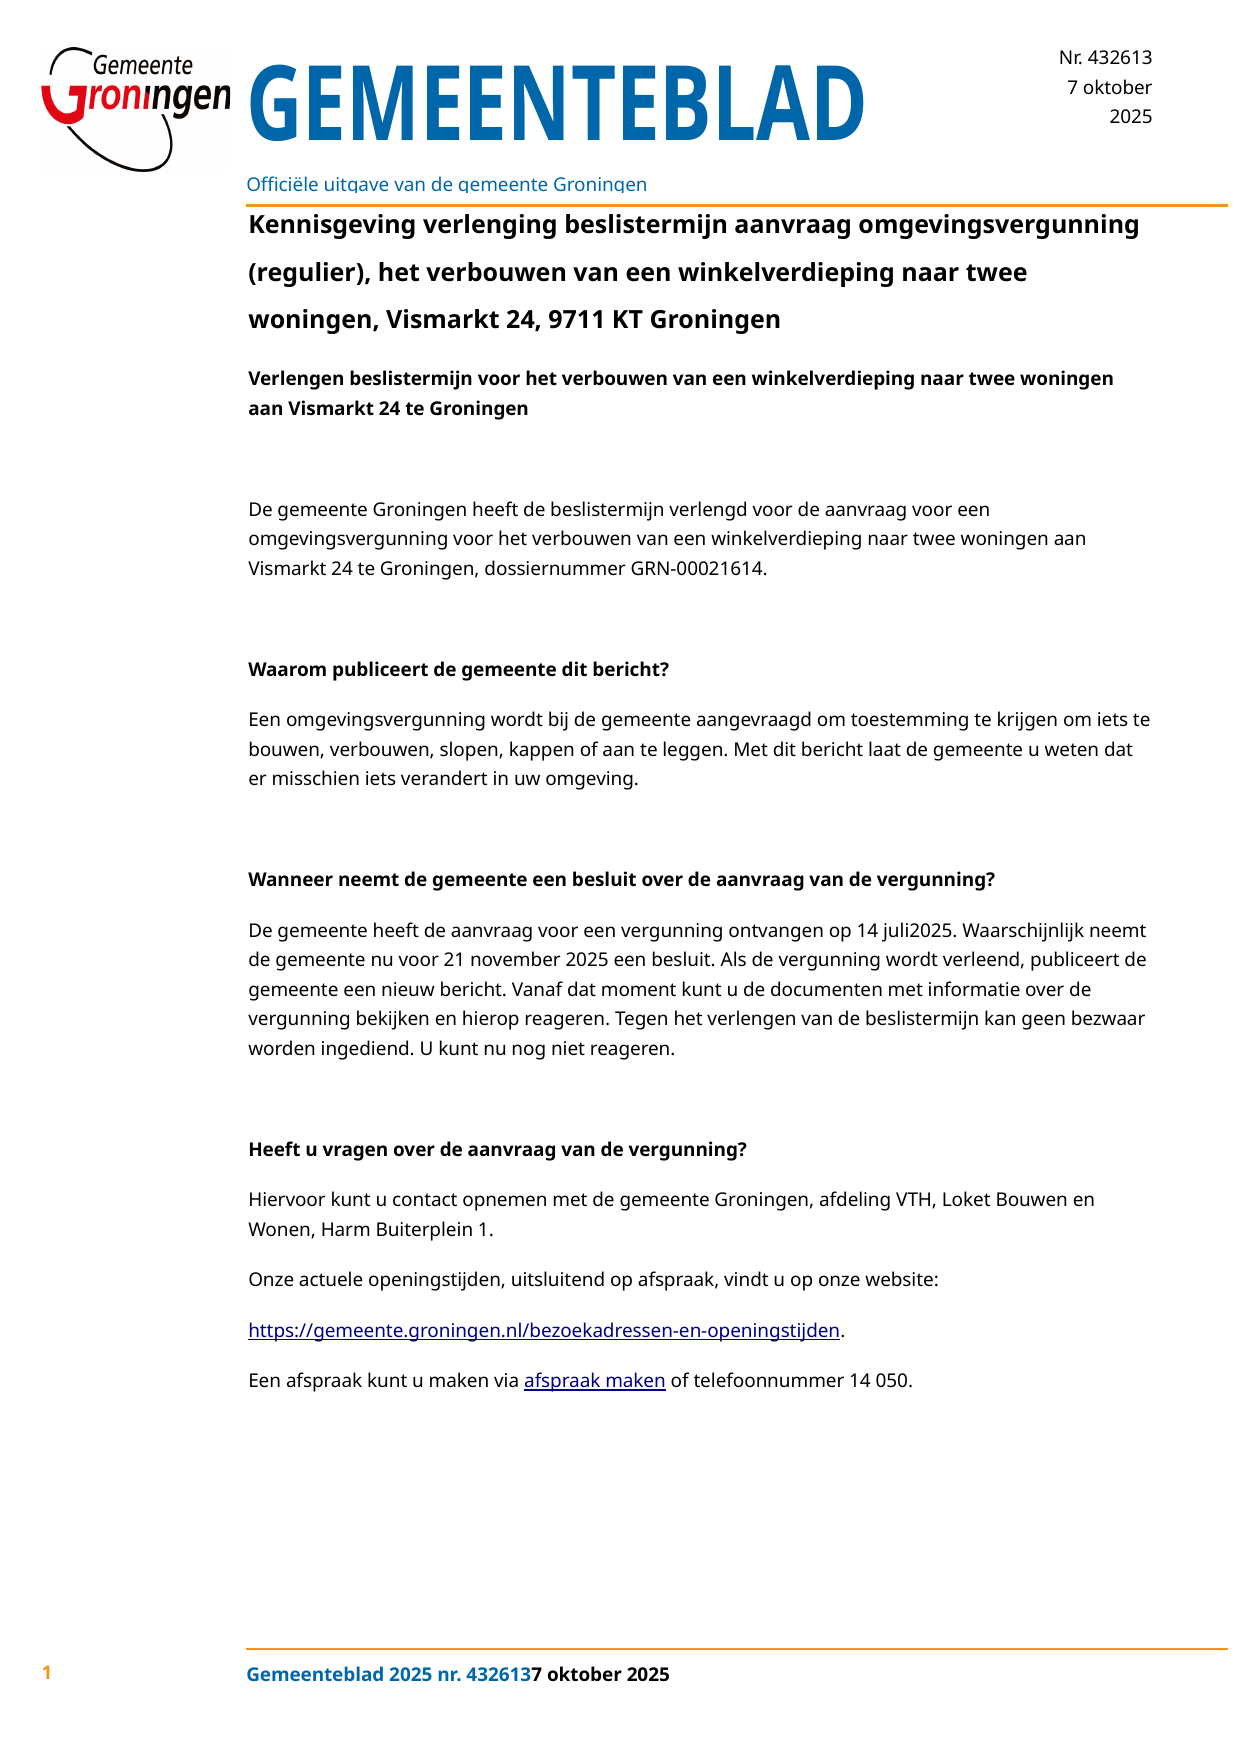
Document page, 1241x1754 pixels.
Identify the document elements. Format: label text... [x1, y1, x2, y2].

text Waarom publiceert de gemeente dit bericht? [248, 656, 1152, 682]
text Onze actuele openingstijden, uitsluitend op afspraak, vindt u op onze website: [248, 1266, 1152, 1292]
text Verlengen beslistermijn voor het verbouwen van een winkelverdieping naar twee woningen aan Vismarkt 24 te Groningen [248, 366, 1152, 421]
text Kennisgeving verlenging beslistermijn aanvraag omgevingsvergunning (regulier), het verbouwen van een winkelverdieping naar twee woningen, Vismarkt 24, 9711 KT Groningen [248, 207, 1152, 336]
text https://gemeente.groningen.nl/bezoekadressen-en-openingstijden. [248, 1317, 1152, 1342]
picture [41, 47, 231, 172]
text Een omgevingsvergunning wordt bij de gemeente aangevraagd om toestemming te krijgen om iets te bouwen, verbouwen, slopen, kappen of aan te leggen. Met dit bericht laat de gemeente u weten dat er misschien iets verandert in uw omgeving. [248, 706, 1152, 791]
text Een afspraak kunt u maken via afspraak maken of telefoonnummer 14 050. [248, 1367, 1152, 1393]
text De gemeente heeft de aanvraag voor een vergunning ontvangen op 14 juli2025. Waarschijnlijk neemt de gemeente nu voor 21 november 2025 een besluit. Als de vergunning wordt verleend, publiceert de gemeente een nieuw bericht. Vanaf dat moment kunt u de documenten met informatie over de vergunning bekijken en hierop reageren. Tegen het verlengen van de beslistermijn kan geen bezwaar worden ingediend. U kunt nu nog niet reageren. [248, 917, 1152, 1061]
text Hiervoor kunt u contact opnemen met de gemeente Groningen, afdeling VTH, Loket Bouwen en Wonen, Harm Buiterplein 1. [248, 1186, 1152, 1242]
text Heeft u vragen over de aanvraag van de vergunning? [248, 1136, 1152, 1162]
text De gemeente Groningen heeft de beslistermijn verlengd voor de aanvraag voor een omgevingsvergunning voor het verbouwen van een winkelverdieping naar twee woningen aan Vismarkt 24 te Groningen, dossiernummer GRN-00021614. [248, 496, 1152, 581]
text Wanneer neemt de gemeente een besluit over de aanvraag van de vergunning? [248, 866, 1152, 892]
